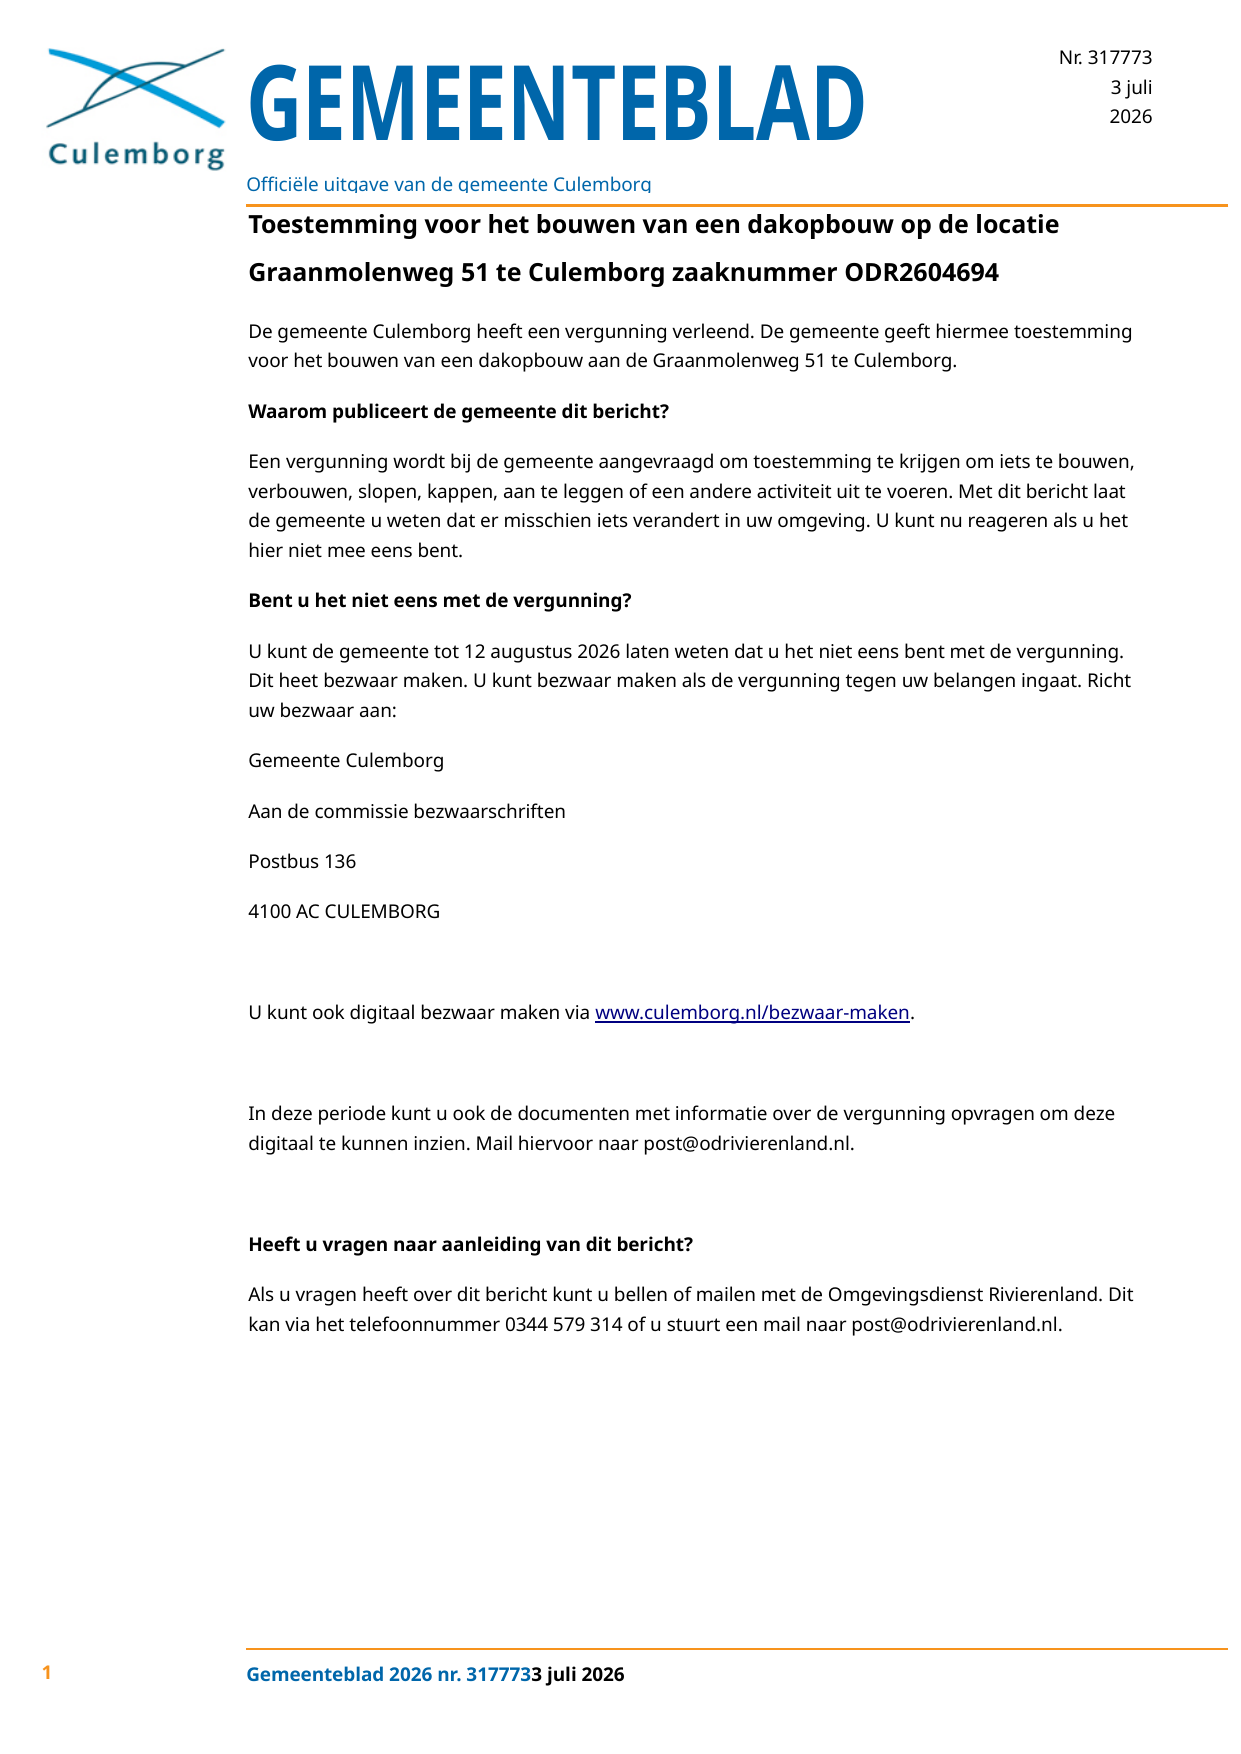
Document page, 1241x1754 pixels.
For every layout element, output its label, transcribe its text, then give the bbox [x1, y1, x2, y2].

text Aan de commissie bezwaarschriften [248, 798, 1152, 824]
text In deze periode kunt u ook de documenten met informatie over de vergunning opvragen om deze digitaal te kunnen inzien. Mail hiervoor naar post@odrivierenland.nl. [248, 1100, 1152, 1156]
text U kunt de gemeente tot 12 augustus 2026 laten weten dat u het niet eens bent met de vergunning. Dit heet bezwaar maken. U kunt bezwaar maken als de vergunning tegen uw belangen ingaat. Richt uw bezwaar aan: [248, 638, 1152, 723]
text Bent u het niet eens met de vergunning? [248, 587, 1152, 613]
text 4100 AC CULEMBORG [248, 899, 1152, 924]
text Heeft u vragen naar aanleiding van dit bericht? [248, 1231, 1152, 1257]
text Postbus 136 [248, 848, 1152, 874]
text U kunt ook digitaal bezwaar maken via www.culemborg.nl/bezwaar-maken. [248, 999, 1152, 1025]
text De gemeente Culemborg heeft een vergunning verleend. De gemeente geeft hiermee toestemming voor het bouwen van een dakopbouw aan de Graanmolenweg 51 te Culemborg. [248, 318, 1152, 373]
text Toestemming voor het bouwen van een dakopbouw op de locatie Graanmolenweg 51 te Culemborg zaaknummer ODR2604694 [248, 207, 1152, 288]
text Als u vragen heeft over dit bericht kunt u bellen of mailen met de Omgevingsdienst Rivierenland. Dit kan via het telefoonnummer 0344 579 314 of u stuurt een mail naar post@odrivierenland.nl. [248, 1281, 1152, 1337]
text Een vergunning wordt bij de gemeente aangevraagd om toestemming te krijgen om iets te bouwen, verbouwen, slopen, kappen, aan te leggen of een andere activiteit uit te voeren. Met dit bericht laat de gemeente u weten dat er misschien iets verandert in uw omgeving. U kunt nu reageren als u het hier niet mee eens bent. [248, 448, 1152, 563]
text Gemeente Culemborg [248, 747, 1152, 773]
picture [41, 47, 231, 172]
text Waarom publiceert de gemeente dit bericht? [248, 398, 1152, 424]
